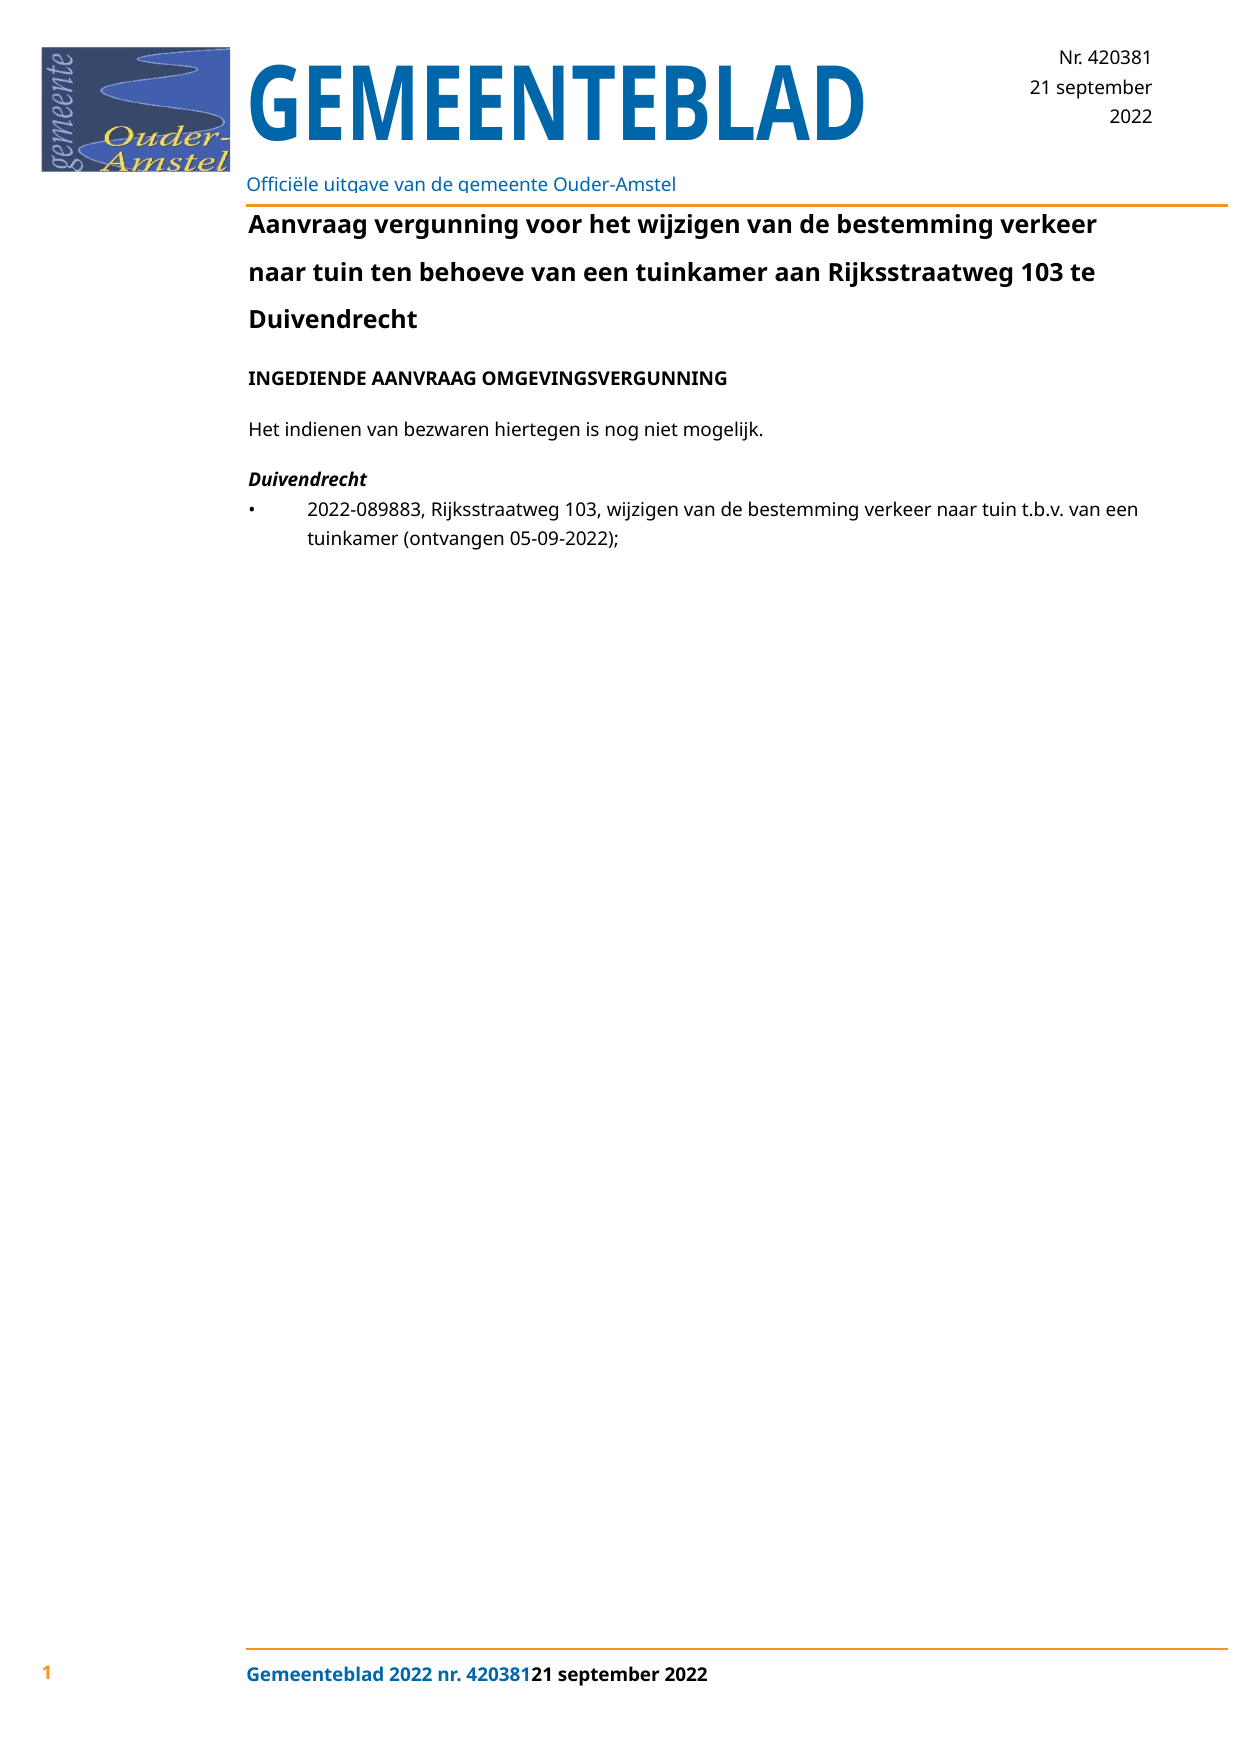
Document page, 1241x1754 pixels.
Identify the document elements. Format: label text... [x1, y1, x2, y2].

text Duivendrecht [248, 466, 1152, 492]
text INGEDIENDE AANVRAAG OMGEVINGSVERGUNNING [248, 366, 1152, 391]
text Het indienen van bezwaren hiertegen is nog niet mogelijk. [248, 416, 1152, 442]
picture [41, 47, 231, 172]
text Aanvraag vergunning voor het wijzigen van de bestemming verkeer naar tuin ten behoeve van een tuinkamer aan Rijksstraatweg 103 te Duivendrecht [248, 207, 1152, 336]
list 2022-089883, Rijksstraatweg 103, wijzigen van de bestemming verkeer naar tuin t.b.v. van een tuinkamer (ontvangen 05-09-2022); [248, 496, 1152, 551]
